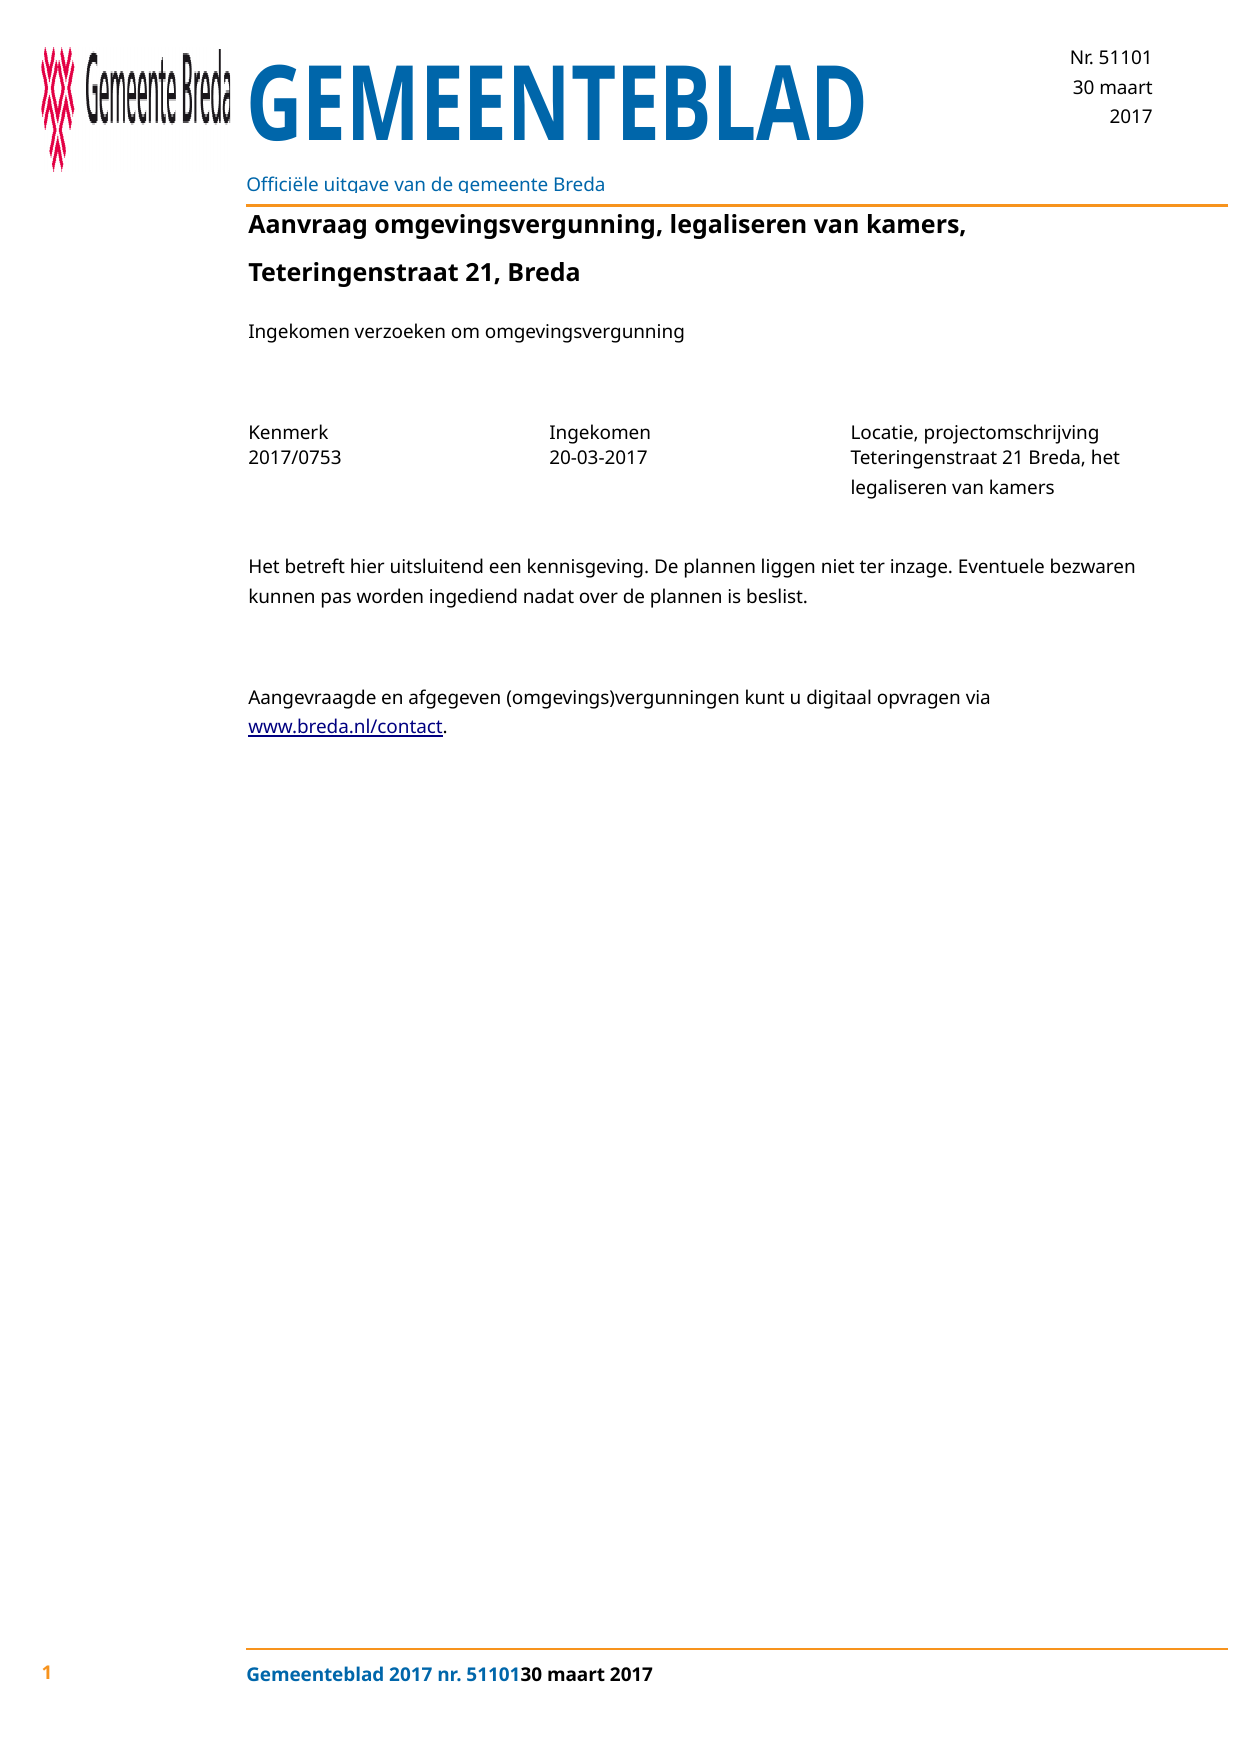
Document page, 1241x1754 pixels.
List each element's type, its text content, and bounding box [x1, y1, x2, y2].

table_cell 20-03-2017 [549, 445, 850, 500]
text Aanvraag omgevingsvergunning, legaliseren van kamers, Teteringenstraat 21, Breda [248, 207, 1152, 288]
text Ingekomen verzoeken om omgevingsvergunning [248, 318, 1152, 344]
text Aangevraagde en afgegeven (omgevings)vergunningen kunt u digitaal opvragen via www.breda.nl/contact. [248, 684, 1152, 739]
table_cell 2017/0753 [248, 445, 549, 500]
table_cell Teteringenstraat 21 Breda, het legaliseren van kamers [850, 445, 1152, 500]
picture [41, 47, 231, 172]
text Het betreft hier uitsluitend een kennisgeving. De plannen liggen niet ter inzage. Eventuele bezwaren kunnen pas worden ingediend nadat over de plannen is beslist. [248, 553, 1152, 609]
table_header Ingekomen [549, 419, 850, 444]
table_header Kenmerk [248, 419, 549, 444]
table_header Locatie, projectomschrijving [850, 419, 1152, 444]
